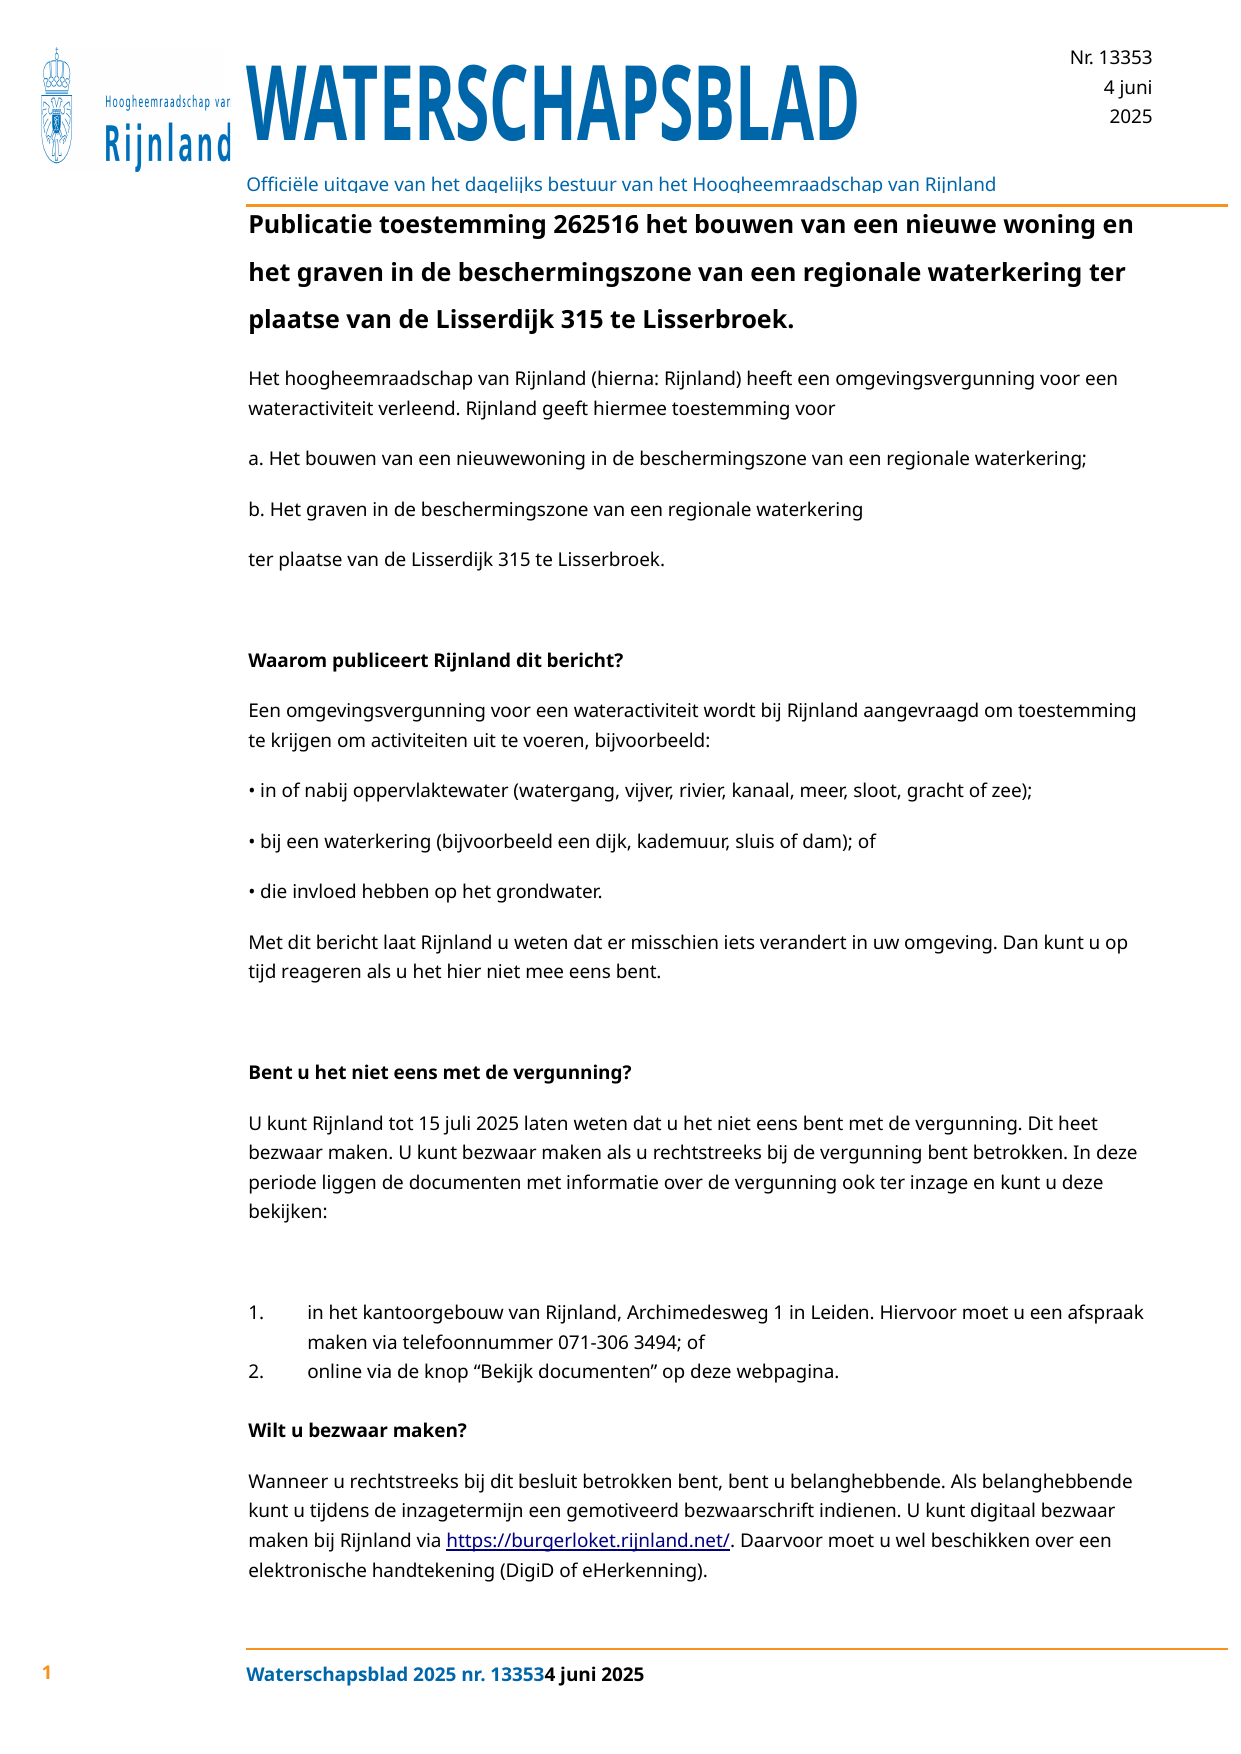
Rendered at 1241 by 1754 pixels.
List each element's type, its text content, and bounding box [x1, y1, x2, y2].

text • in of nabij oppervlaktewater (watergang, vijver, rivier, kanaal, meer, sloot, gracht of zee); [248, 778, 1152, 803]
picture [41, 47, 231, 172]
text Waarom publiceert Rijnland dit bericht? [248, 647, 1152, 673]
text U kunt Rijnland tot 15 juli 2025 laten weten dat u het niet eens bent met de vergunning. Dit heet bezwaar maken. U kunt bezwaar maken als u rechtstreeks bij de vergunning bent betrokken. In deze periode liggen de documenten met informatie over de vergunning ook ter inzage en kunt u deze bekijken: [248, 1110, 1152, 1224]
text b. Het graven in de beschermingszone van een regionale waterkering [248, 496, 1152, 522]
text • bij een waterkering (bijvoorbeeld een dijk, kademuur, sluis of dam); of [248, 828, 1152, 854]
text Een omgevingsvergunning voor een wateractiviteit wordt bij Rijnland aangevraagd om toestemming te krijgen om activiteiten uit te voeren, bijvoorbeeld: [248, 698, 1152, 753]
list online via de knop “Bekijk documenten” op deze webpagina. [248, 1358, 1152, 1384]
text Wilt u bezwaar maken? [248, 1418, 1152, 1443]
text Het hoogheemraadschap van Rijnland (hierna: Rijnland) heeft een omgevingsvergunning voor een wateractiviteit verleend. Rijnland geeft hiermee toestemming voor [248, 366, 1152, 421]
text a. Het bouwen van een nieuwewoning in de beschermingszone van een regionale waterkering; [248, 446, 1152, 471]
text • die invloed hebben op het grondwater. [248, 878, 1152, 904]
text Bent u het niet eens met de vergunning? [248, 1059, 1152, 1085]
text ter plaatse van de Lisserdijk 315 te Lisserbroek. [248, 546, 1152, 572]
text Met dit bericht laat Rijnland u weten dat er misschien iets verandert in uw omgeving. Dan kunt u op tijd reageren als u het hier niet mee eens bent. [248, 929, 1152, 984]
text Publicatie toestemming 262516 het bouwen van een nieuwe woning en het graven in de beschermingszone van een regionale waterkering ter plaatse van de Lisserdijk 315 te Lisserbroek. [248, 207, 1152, 336]
text Wanneer u rechtstreeks bij dit besluit betrokken bent, bent u belanghebbende. Als belanghebbende kunt u tijdens de inzagetermijn een gemotiveerd bezwaarschrift indienen. U kunt digitaal bezwaar maken bij Rijnland via https://burgerloket.rijnland.net/. Daarvoor moet u wel beschikken over een elektronische handtekening (DigiD of eHerkenning). [248, 1468, 1152, 1582]
list in het kantoorgebouw van Rijnland, Archimedesweg 1 in Leiden. Hiervoor moet u een afspraak maken via telefoonnummer 071-306 3494; of [248, 1299, 1152, 1354]
